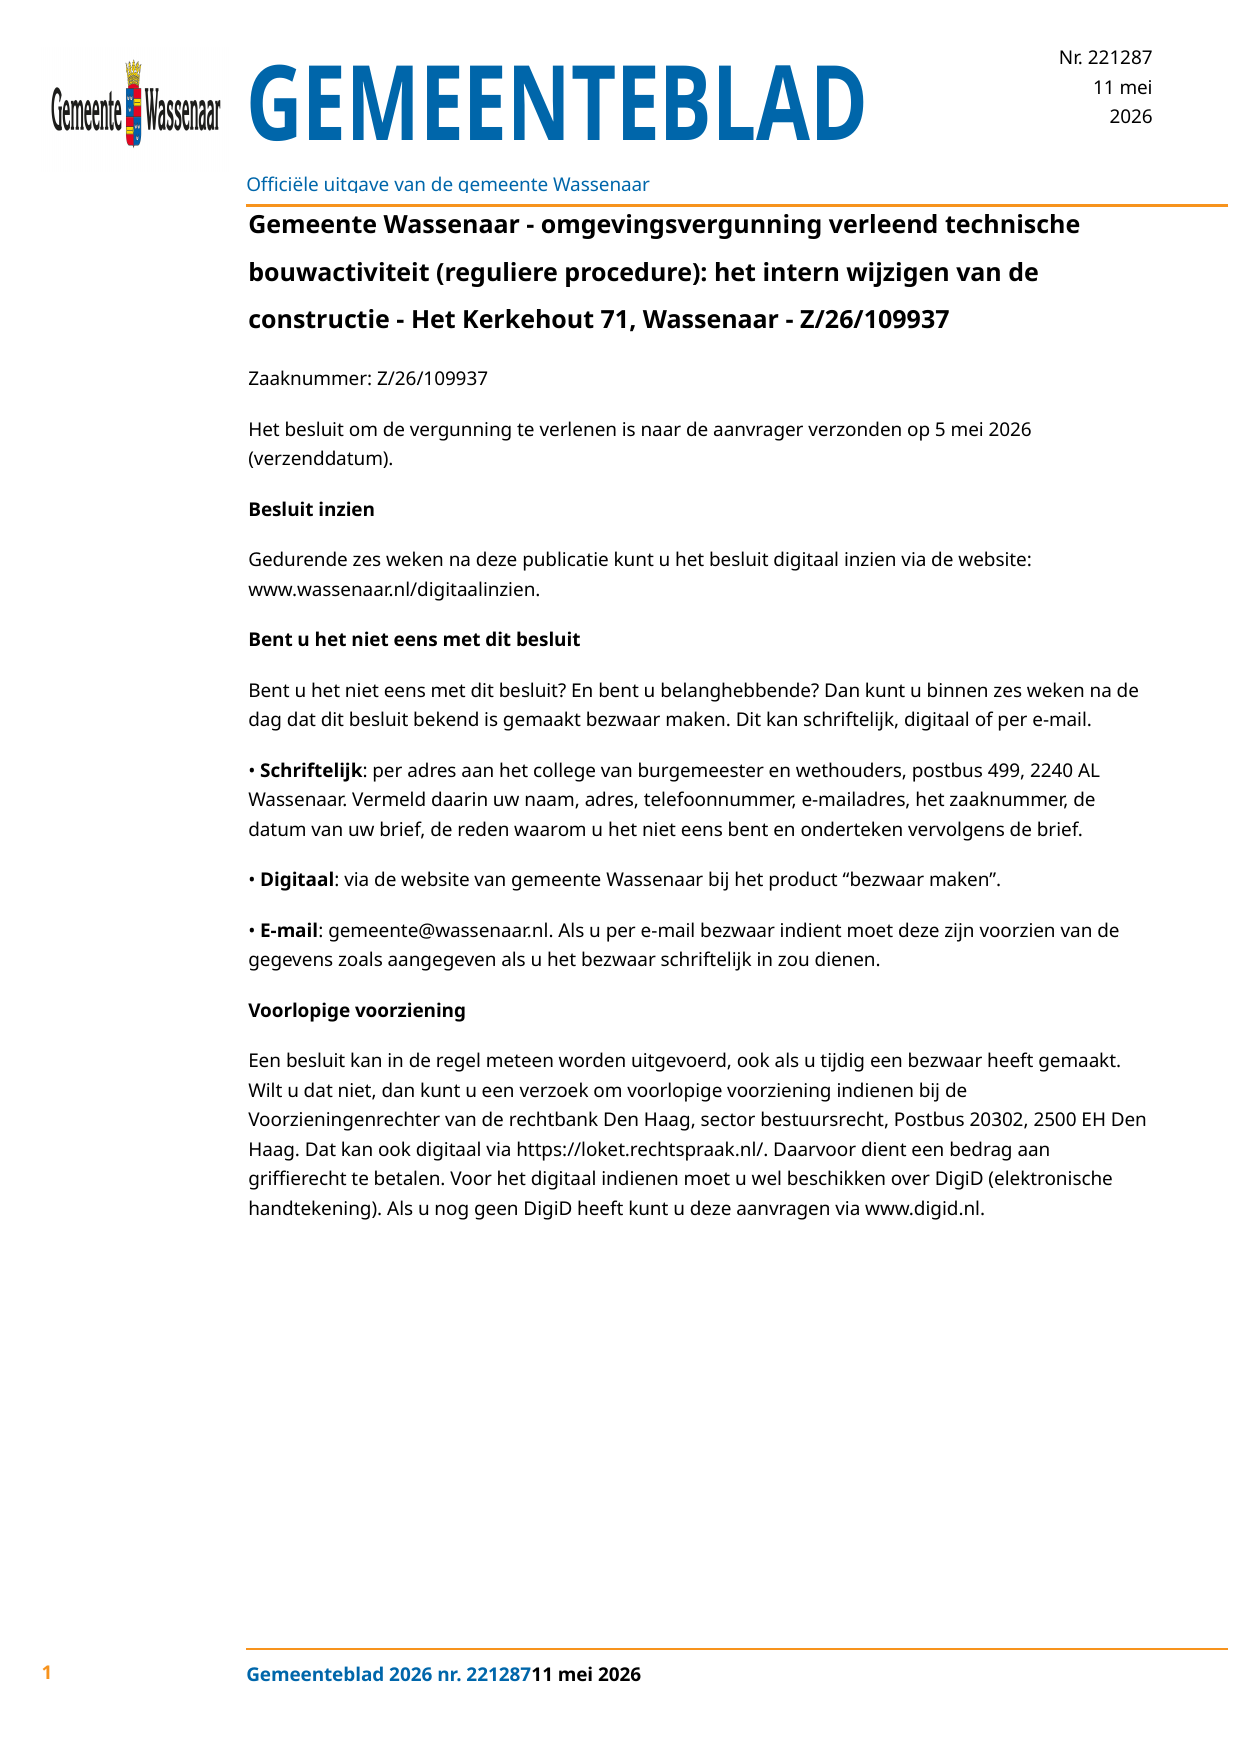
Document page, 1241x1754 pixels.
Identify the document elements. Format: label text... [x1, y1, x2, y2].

text Het besluit om de vergunning te verlenen is naar de aanvrager verzonden op 5 mei 2026 (verzenddatum). [248, 416, 1152, 471]
text Bent u het niet eens met dit besluit [248, 626, 1152, 652]
text Gemeente Wassenaar - omgevingsvergunning verleend technische bouwactiviteit (reguliere procedure): het intern wijzigen van de constructie - Het Kerkehout 71, Wassenaar - Z/26/109937 [248, 207, 1152, 336]
text Zaaknummer: Z/26/109937 [248, 366, 1152, 391]
text • Schriftelijk: per adres aan het college van burgemeester en wethouders, postbus 499, 2240 AL Wassenaar. Vermeld daarin uw naam, adres, telefoonnummer, e-mailadres, het zaaknummer, de datum van uw brief, de reden waarom u het niet eens bent en onderteken vervolgens de brief. [248, 757, 1152, 842]
picture [41, 47, 231, 172]
text Bent u het niet eens met dit besluit? En bent u belanghebbende? Dan kunt u binnen zes weken na de dag dat dit besluit bekend is gemaakt bezwaar maken. Dit kan schriftelijk, digitaal of per e-mail. [248, 677, 1152, 732]
text Besluit inzien [248, 496, 1152, 522]
text Voorlopige voorziening [248, 997, 1152, 1022]
text Gedurende zes weken na deze publicatie kunt u het besluit digitaal inzien via de website: www.wassenaar.nl/digitaalinzien. [248, 546, 1152, 602]
text • E-mail: gemeente@wassenaar.nl. Als u per e-mail bezwaar indient moet deze zijn voorzien van de gegevens zoals aangegeven als u het bezwaar schriftelijk in zou dienen. [248, 917, 1152, 972]
text • Digitaal: via de website van gemeente Wassenaar bij het product “bezwaar maken”. [248, 866, 1152, 892]
text Een besluit kan in de regel meteen worden uitgevoerd, ook als u tijdig een bezwaar heeft gemaakt. Wilt u dat niet, dan kunt u een verzoek om voorlopige voorziening indienen bij de Voorzieningenrechter van de rechtbank Den Haag, sector bestuursrecht, Postbus 20302, 2500 EH Den Haag. Dat kan ook digitaal via https://loket.rechtspraak.nl/. Daarvoor dient een bedrag aan griffierecht te betalen. Voor het digitaal indienen moet u wel beschikken over DigiD (elektronische handtekening). Als u nog geen DigiD heeft kunt u deze aanvragen via www.digid.nl. [248, 1047, 1152, 1221]
